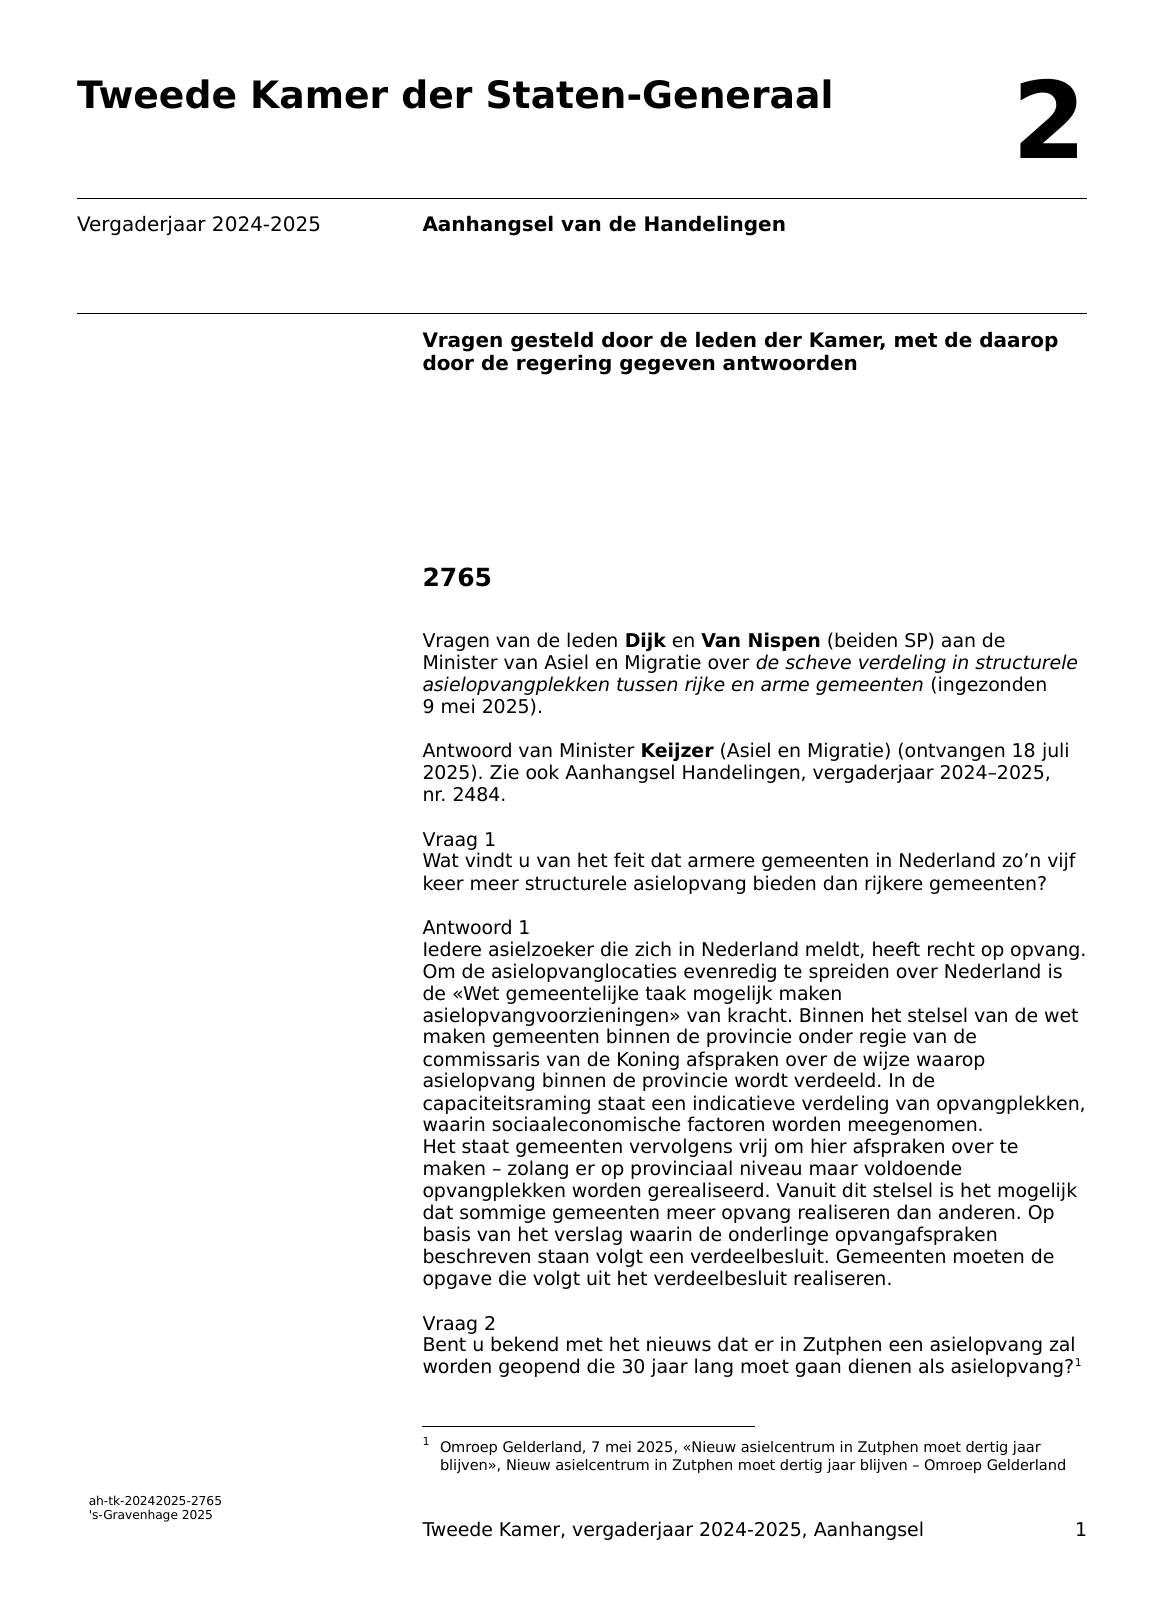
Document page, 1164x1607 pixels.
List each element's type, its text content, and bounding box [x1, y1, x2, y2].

text Wat vindt u van het feit dat armere gemeenten in Nederland zo’n vijf keer meer structurele asielopvang bieden dan rijkere gemeenten? [422, 850, 1087, 894]
table_header 2 [886, 59, 1087, 198]
text Iedere asielzoeker die zich in Nederland meldt, heeft recht op opvang. Om de asielopvanglocaties evenredig te spreiden over Nederland is de «Wet gemeentelijke taak mogelijk maken asielopvangvoorzieningen» van kracht. Binnen het stelsel van de wet maken gemeenten binnen de provincie onder regie van de commissaris van de Koning afspraken over de wijze waarop asielopvang binnen de provincie wordt verdeeld. In de capaciteitsraming staat een indicatieve verdeling van opvangplekken, waarin sociaaleconomische factoren worden meegenomen. [422, 938, 1087, 1136]
table_header Tweede Kamer der Staten-Generaal [77, 59, 886, 198]
text Bent u bekend met het nieuws dat er in Zutphen een asielopvang zal worden geopend die 30 jaar lang moet gaan dienen als asielopvang? [422, 1334, 1087, 1378]
text Vraag 2 [422, 1312, 1087, 1334]
table_cell Vergaderjaar 2024-2025 [77, 199, 422, 313]
text Omroep Gelderland, 7 mei 2025, «Nieuw asielcentrum in Zutphen moet dertig jaar blijven», Nieuw asielcentrum in Zutphen moet dertig jaar blijven – Omroep Gelderland [422, 1435, 1087, 1474]
text 's-Gravenhage 2025 [88, 1508, 323, 1522]
table_cell Aanhangsel van de Handelingen [422, 199, 1087, 313]
text Antwoord 1 [422, 917, 1087, 938]
table_cell [77, 314, 422, 375]
text Vragen van de leden Dijk en Van Nispen (beiden SP) aan de Minister van Asiel en Migratie over de scheve verdeling in structurele asielopvangplekken tussen rijke en arme gemeenten (ingezonden 9 mei 2025). [422, 630, 1087, 718]
text Antwoord van Minister Keijzer (Asiel en Migratie) (ontvangen 18 juli 2025). Zie ook Aanhangsel Handelingen, vergaderjaar 2024–2025, nr. 2484. [422, 740, 1087, 806]
text 2765 [422, 563, 1087, 592]
text Het staat gemeenten vervolgens vrij om hier afspraken over te maken – zolang er op provinciaal niveau maar voldoende opvangplekken worden gerealiseerd. Vanuit dit stelsel is het mogelijk dat sommige gemeenten meer opvang realiseren dan anderen. Op basis van het verslag waarin de onderlinge opvangafspraken beschreven staan volgt een verdeelbesluit. Gemeenten moeten de opgave die volgt uit het verdeelbesluit realiseren. [422, 1136, 1087, 1290]
text Vraag 1 [422, 828, 1087, 850]
table_cell Vragen gesteld door de leden der Kamer, met de daarop door de regering gegeven antwoorden [422, 314, 1087, 375]
text ah-tk-20242025-2765 [88, 1494, 323, 1508]
